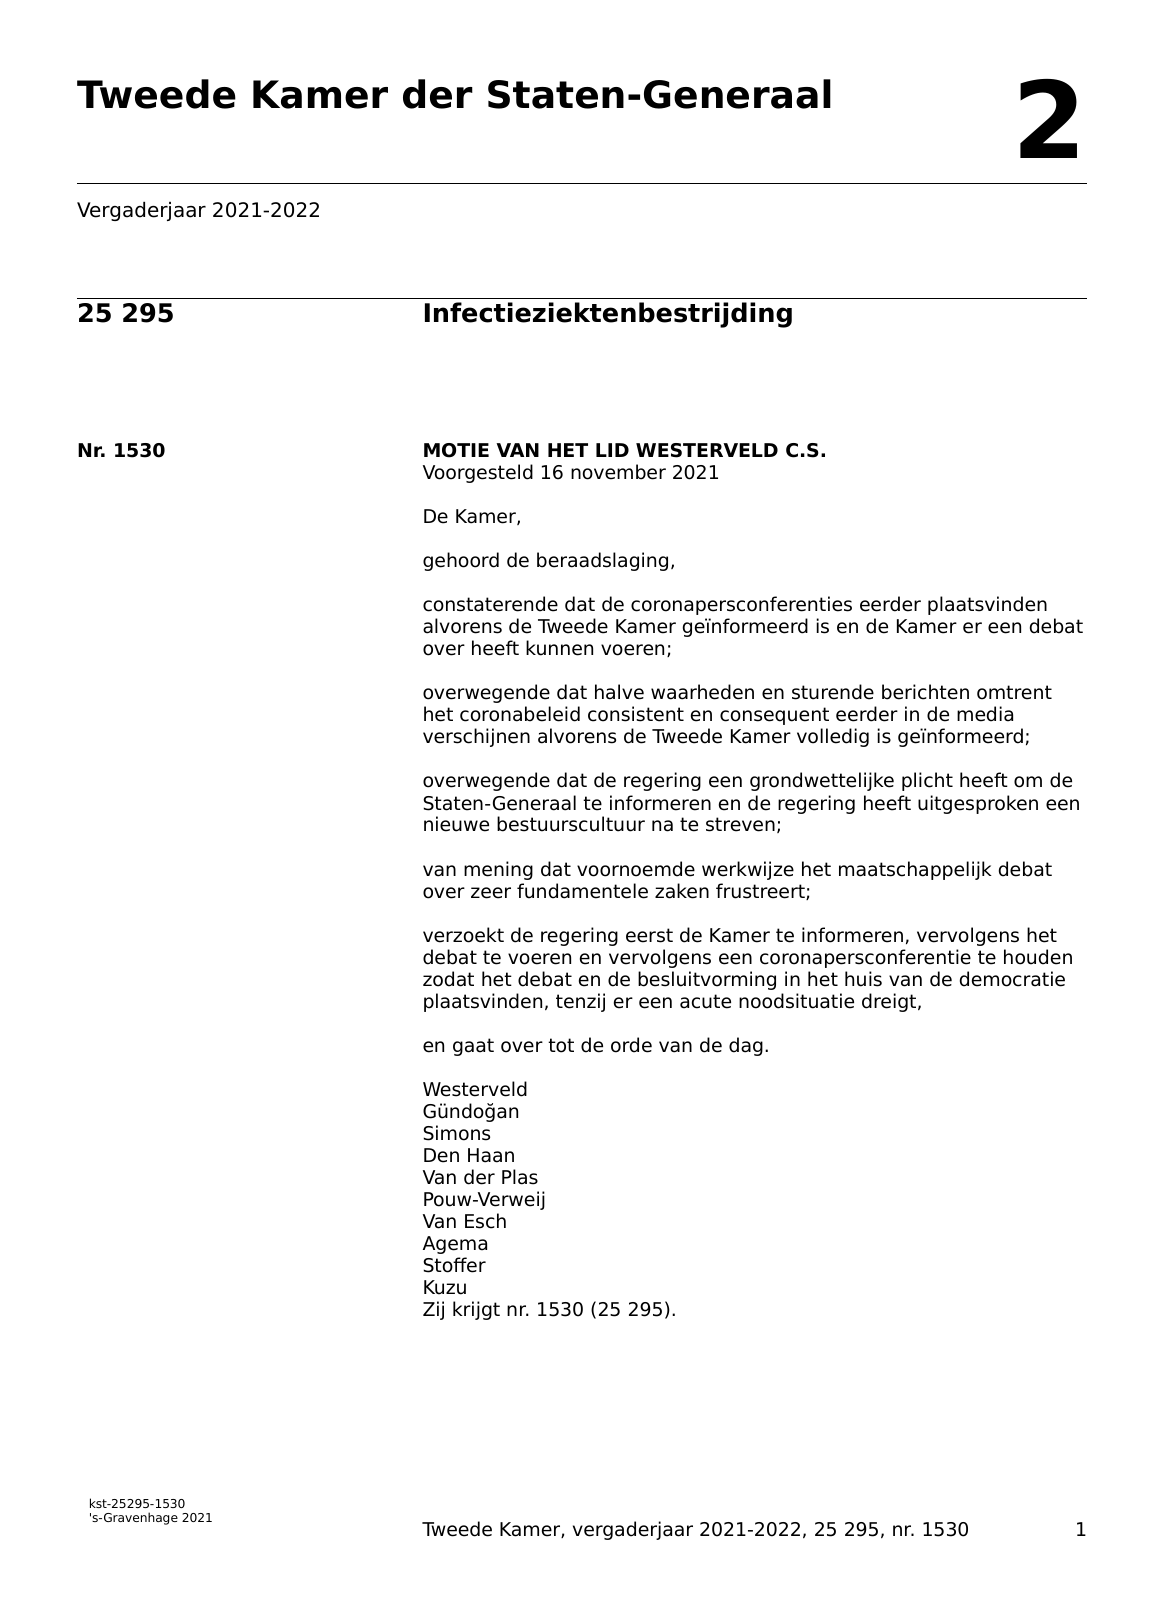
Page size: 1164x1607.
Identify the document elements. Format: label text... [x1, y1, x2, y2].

text Gündoğan [422, 1101, 1087, 1123]
text Voorgesteld 16 november 2021 [422, 462, 1087, 484]
text Zij krijgt nr. 1530 (25 295). [422, 1299, 1087, 1321]
text kst-25295-1530 [88, 1497, 323, 1511]
text Westerveld [422, 1079, 1087, 1101]
text gehoord de beraadslaging, [422, 550, 1087, 572]
text Van der Plas [422, 1167, 1087, 1189]
text overwegende dat de regering een grondwettelijke plicht heeft om de Staten-Generaal te informeren en de regering heeft uitgesproken een nieuwe bestuurscultuur na te streven; [422, 770, 1087, 836]
subtitle Nr. 1530 MOTIE VAN HET LID WESTERVELD C.S. [77, 440, 1087, 462]
text verzoekt de regering eerst de Kamer te informeren, vervolgens het debat te voeren en vervolgens een coronapersconferentie te houden zodat het debat en de besluitvorming in het huis van de democratie plaatsvinden, tenzij er een acute noodsituatie dreigt, [422, 925, 1087, 1013]
table_header 2 [886, 59, 1087, 183]
text Kuzu [422, 1277, 1087, 1299]
text 's-Gravenhage 2021 [88, 1511, 323, 1525]
table_cell Vergaderjaar 2021-2022 [77, 184, 1087, 298]
text Pouw-Verweij [422, 1189, 1087, 1211]
text en gaat over tot de orde van de dag. [422, 1035, 1087, 1057]
subtitle 25 295 Infectieziektenbestrijding [77, 299, 1087, 329]
table_header Tweede Kamer der Staten-Generaal [77, 59, 886, 183]
text van mening dat voornoemde werkwijze het maatschappelijk debat over zeer fundamentele zaken frustreert; [422, 858, 1087, 902]
text Agema [422, 1233, 1087, 1255]
text Den Haan [422, 1145, 1087, 1167]
text overwegende dat halve waarheden en sturende berichten omtrent het coronabeleid consistent en consequent eerder in de media verschijnen alvorens de Tweede Kamer volledig is geïnformeerd; [422, 682, 1087, 748]
text De Kamer, [422, 506, 1087, 528]
text Van Esch [422, 1211, 1087, 1233]
text constaterende dat de coronapersconferenties eerder plaatsvinden alvorens de Tweede Kamer geïnformeerd is en de Kamer er een debat over heeft kunnen voeren; [422, 594, 1087, 660]
text Simons [422, 1123, 1087, 1145]
text Stoffer [422, 1255, 1087, 1277]
